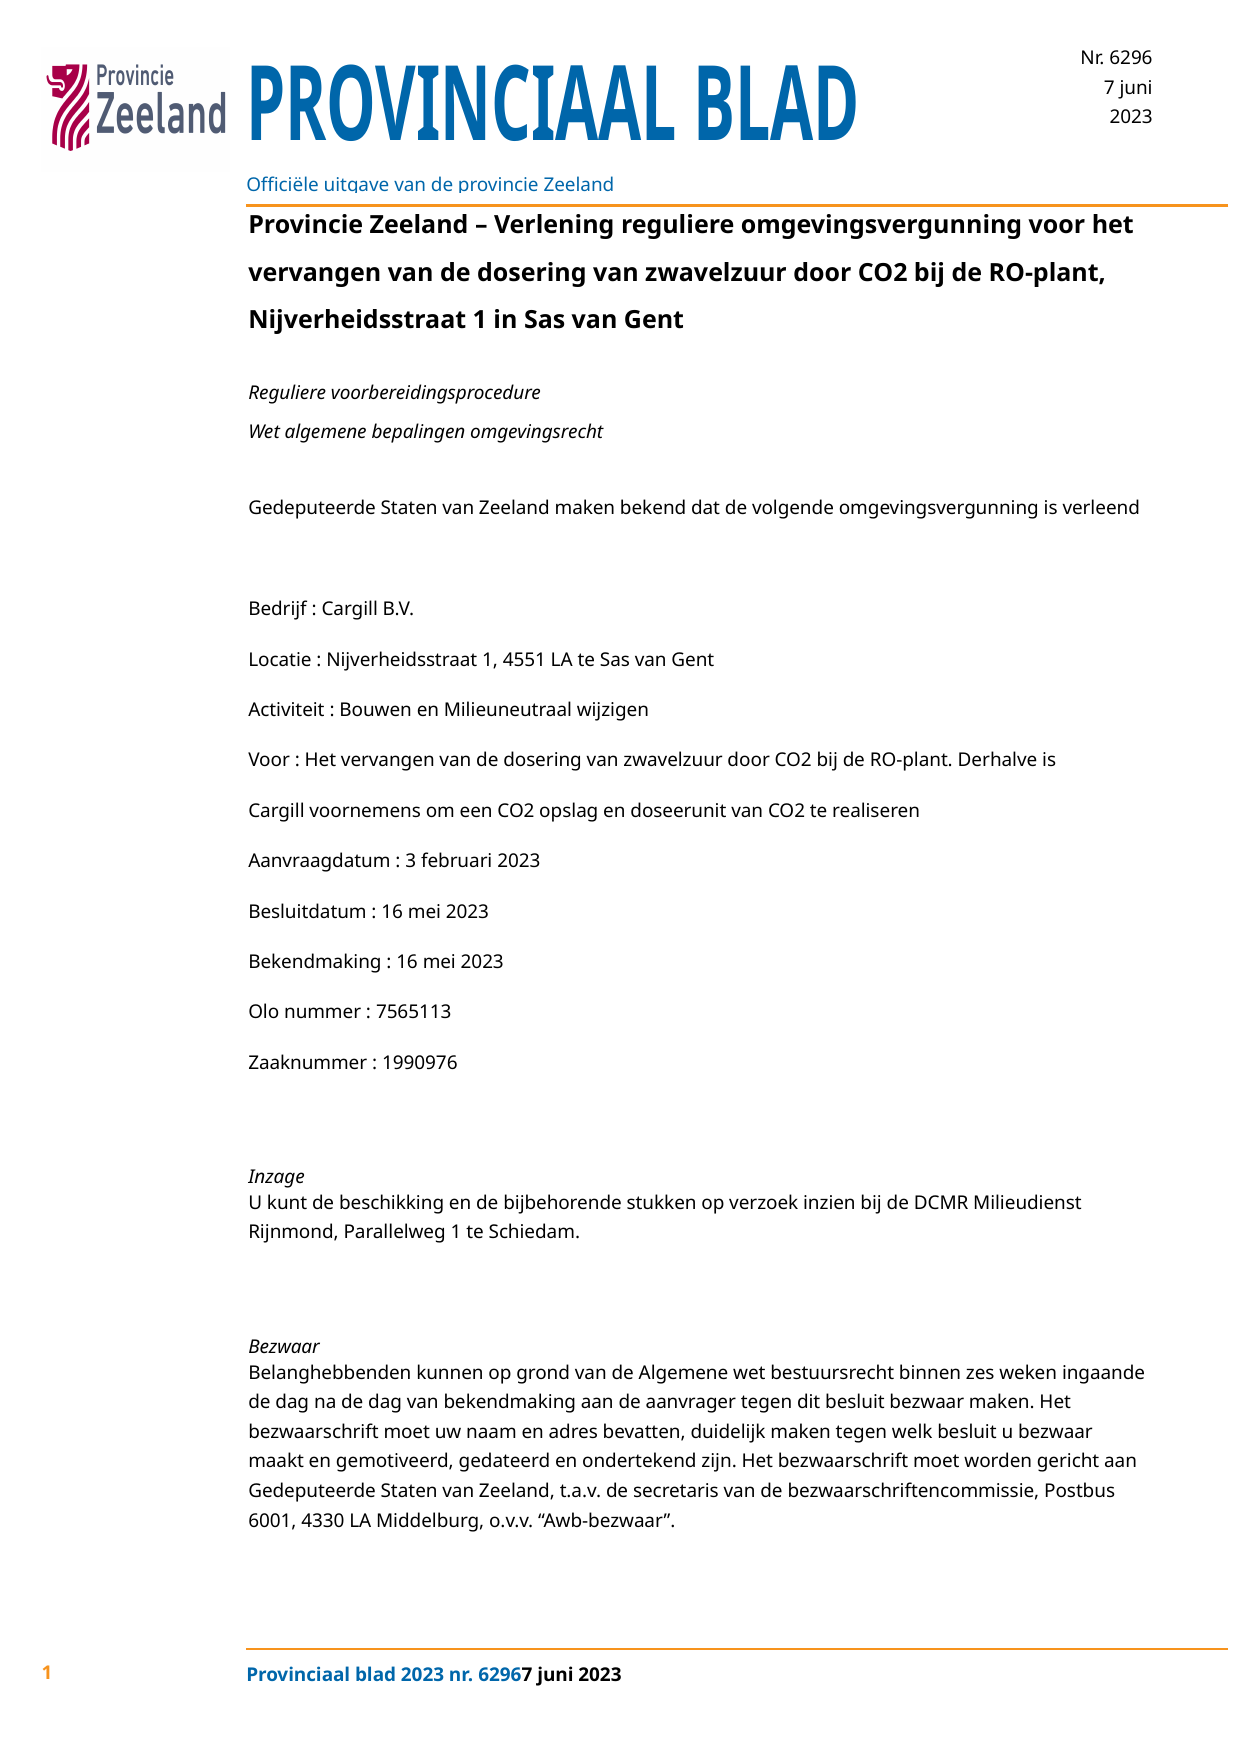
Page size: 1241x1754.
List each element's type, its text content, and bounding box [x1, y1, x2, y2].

text Belanghebbenden kunnen op grond van de Algemene wet bestuursrecht binnen zes weken ingaande de dag na de dag van bekendmaking aan de aanvrager tegen dit besluit bezwaar maken. Het bezwaarschrift moet uw naam en adres bevatten, duidelijk maken tegen welk besluit u bezwaar maakt en gemotiveerd, gedateerd en ondertekend zijn. Het bezwaarschrift moet worden gericht aan Gedeputeerde Staten van Zeeland, t.a.v. de secretaris van de bezwaarschriftencommissie, Postbus 6001, 4330 LA Middelburg, o.v.v. “Awb-bezwaar”. [248, 1359, 1152, 1532]
text Cargill voornemens om een CO2 opslag en doseerunit van CO2 te realiseren [248, 797, 1152, 823]
text Bezwaar [248, 1333, 1152, 1359]
text Wet algemene bepalingen omgevingsrecht [248, 418, 1152, 444]
picture [41, 47, 231, 172]
text Locatie : Nijverheidsstraat 1, 4551 LA te Sas van Gent [248, 646, 1152, 671]
text Bekendmaking : 16 mei 2023 [248, 948, 1152, 974]
text Activiteit : Bouwen en Milieuneutraal wijzigen [248, 696, 1152, 722]
text Olo nummer : 7565113 [248, 999, 1152, 1024]
text Bedrijf : Cargill B.V. [248, 595, 1152, 621]
text Besluitdatum : 16 mei 2023 [248, 898, 1152, 923]
text Aanvraagdatum : 3 februari 2023 [248, 847, 1152, 873]
text Gedeputeerde Staten van Zeeland maken bekend dat de volgende omgevingsvergunning is verleend [248, 494, 1152, 520]
text Reguliere voorbereidingsprocedure [248, 379, 1152, 405]
text U kunt de beschikking en de bijbehorende stukken op verzoek inzien bij de DCMR Milieudienst Rijnmond, Parallelweg 1 te Schiedam. [248, 1189, 1152, 1244]
text Zaaknummer : 1990976 [248, 1049, 1152, 1075]
text Voor : Het vervangen van de dosering van zwavelzuur door CO2 bij de RO-plant. Derhalve is [248, 747, 1152, 772]
text Inzage [248, 1163, 1152, 1189]
text Provincie Zeeland – Verlening reguliere omgevingsvergunning voor het vervangen van de dosering van zwavelzuur door CO2 bij de RO-plant, Nijverheidsstraat 1 in Sas van Gent [248, 207, 1152, 336]
